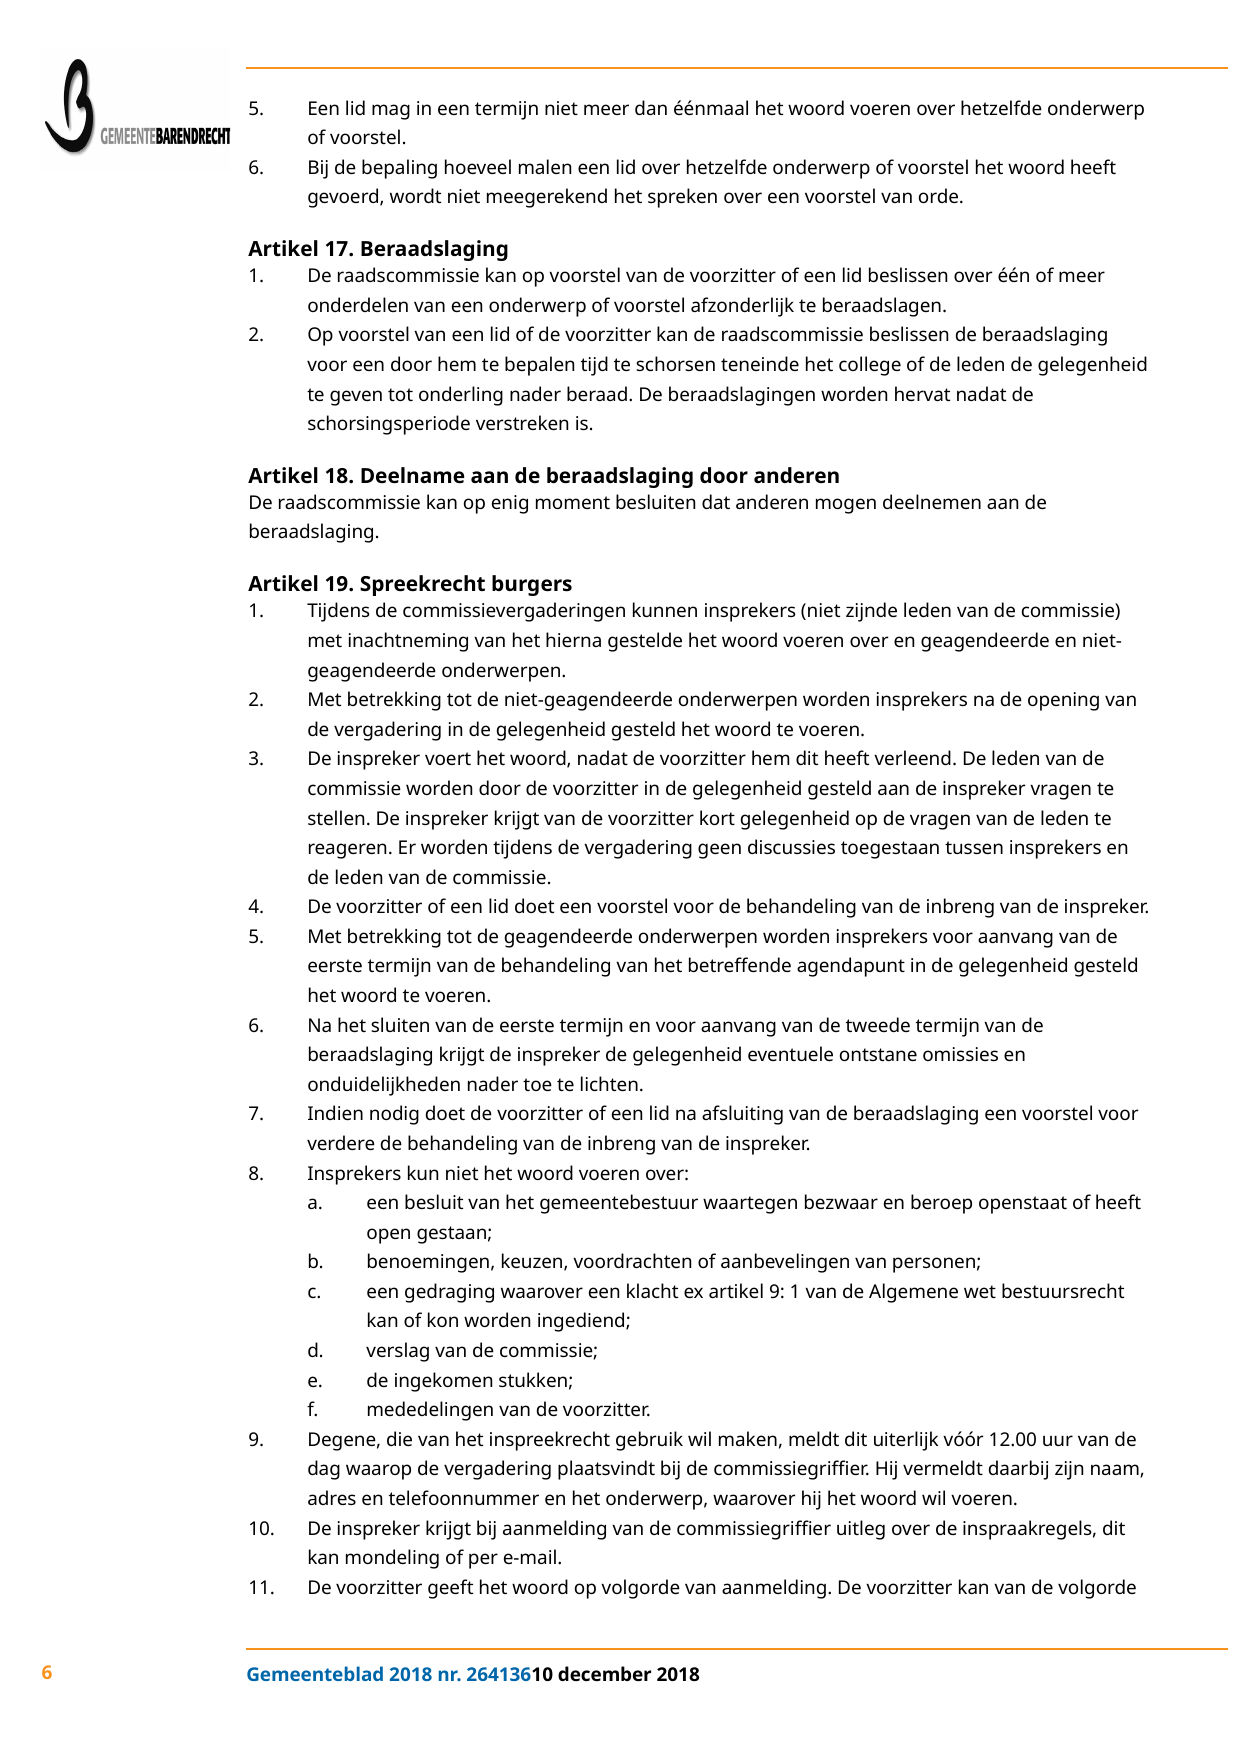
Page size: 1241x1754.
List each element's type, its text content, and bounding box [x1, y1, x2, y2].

list mededelingen van de voorzitter. [307, 1396, 1152, 1422]
list Met betrekking tot de geagendeerde onderwerpen worden insprekers voor aanvang van de eerste termijn van de behandeling van het betreffende agendapunt in de gelegenheid gesteld het woord te voeren. [248, 923, 1152, 1008]
list Bij de bepaling hoeveel malen een lid over hetzelfde onderwerp of voorstel het woord heeft gevoerd, wordt niet meegerekend het spreken over een voorstel van orde. [248, 154, 1152, 209]
list De voorzitter of een lid doet een voorstel voor de behandeling van de inbreng van de inspreker. [248, 893, 1152, 919]
list een besluit van het gemeentebestuur waartegen bezwaar en beroep openstaat of heeft open gestaan; [307, 1189, 1152, 1244]
list Met betrekking tot de niet-geagendeerde onderwerpen worden insprekers na de opening van de vergadering in de gelegenheid gesteld het woord te voeren. [248, 686, 1152, 742]
list Na het sluiten van de eerste termijn en voor aanvang van de tweede termijn van de beraadslaging krijgt de inspreker de gelegenheid eventuele ontstane omissies en onduidelijkheden nader toe te lichten. [248, 1012, 1152, 1097]
text Artikel 18. Deelname aan de beraadslaging door anderen [248, 461, 1152, 489]
list Indien nodig doet de voorzitter of een lid na afsluiting van de beraadslaging een voorstel voor verdere de behandeling van de inbreng van de inspreker. [248, 1101, 1152, 1156]
text De raadscommissie kan op enig moment besluiten dat anderen mogen deelnemen aan de beraadslaging. [248, 489, 1152, 544]
list een gedraging waarover een klacht ex artikel 9: 1 van de Algemene wet bestuursrecht kan of kon worden ingediend; [307, 1278, 1152, 1333]
list Op voorstel van een lid of de voorzitter kan de raadscommissie beslissen de beraadslaging voor een door hem te bepalen tijd te schorsen teneinde het college of de leden de gelegenheid te geven tot onderling nader beraad. De beraadslagingen worden hervat nadat de schorsingsperiode verstreken is. [248, 322, 1152, 436]
list benoemingen, keuzen, voordrachten of aanbevelingen van personen; [307, 1248, 1152, 1274]
list Tijdens de commissievergaderingen kunnen insprekers (niet zijnde leden van de commissie) met inachtneming van het hierna gestelde het woord voeren over en geagendeerde en niet-geagendeerde onderwerpen. [248, 598, 1152, 682]
text Artikel 19. Spreekrecht burgers [248, 569, 1152, 598]
list De raadscommissie kan op voorstel van de voorzitter of een lid beslissen over één of meer onderdelen van een onderwerp of voorstel afzonderlijk te beraadslagen. [248, 262, 1152, 318]
text Artikel 17. Beraadslaging [248, 234, 1152, 262]
list de ingekomen stukken; [307, 1367, 1152, 1392]
list De inspreker krijgt bij aanmelding van de commissiegriffier uitleg over de inspraakregels, dit kan mondeling of per e-mail. [248, 1515, 1152, 1570]
list Degene, die van het inspreekrecht gebruik wil maken, meldt dit uiterlijk vóór 12.00 uur van de dag waarop de vergadering plaatsvindt bij de commissiegriffier. Hij vermeldt daarbij zijn naam, adres en telefoonnummer en het onderwerp, waarover hij het woord wil voeren. [248, 1426, 1152, 1511]
picture [41, 47, 231, 172]
list Een lid mag in een termijn niet meer dan éénmaal het woord voeren over hetzelfde onderwerp of voorstel. [248, 95, 1152, 150]
list De inspreker voert het woord, nadat de voorzitter hem dit heeft verleend. De leden van de commissie worden door de voorzitter in de gelegenheid gesteld aan de inspreker vragen te stellen. De inspreker krijgt van de voorzitter kort gelegenheid op de vragen van de leden te reageren. Er worden tijdens de vergadering geen discussies toegestaan tussen insprekers en de leden van de commissie. [248, 746, 1152, 889]
list verslag van de commissie; [307, 1337, 1152, 1363]
list Insprekers kun niet het woord voeren over: [248, 1160, 1152, 1185]
list De voorzitter geeft het woord op volgorde van aanmelding. De voorzitter kan van de volgorde [248, 1574, 1152, 1599]
